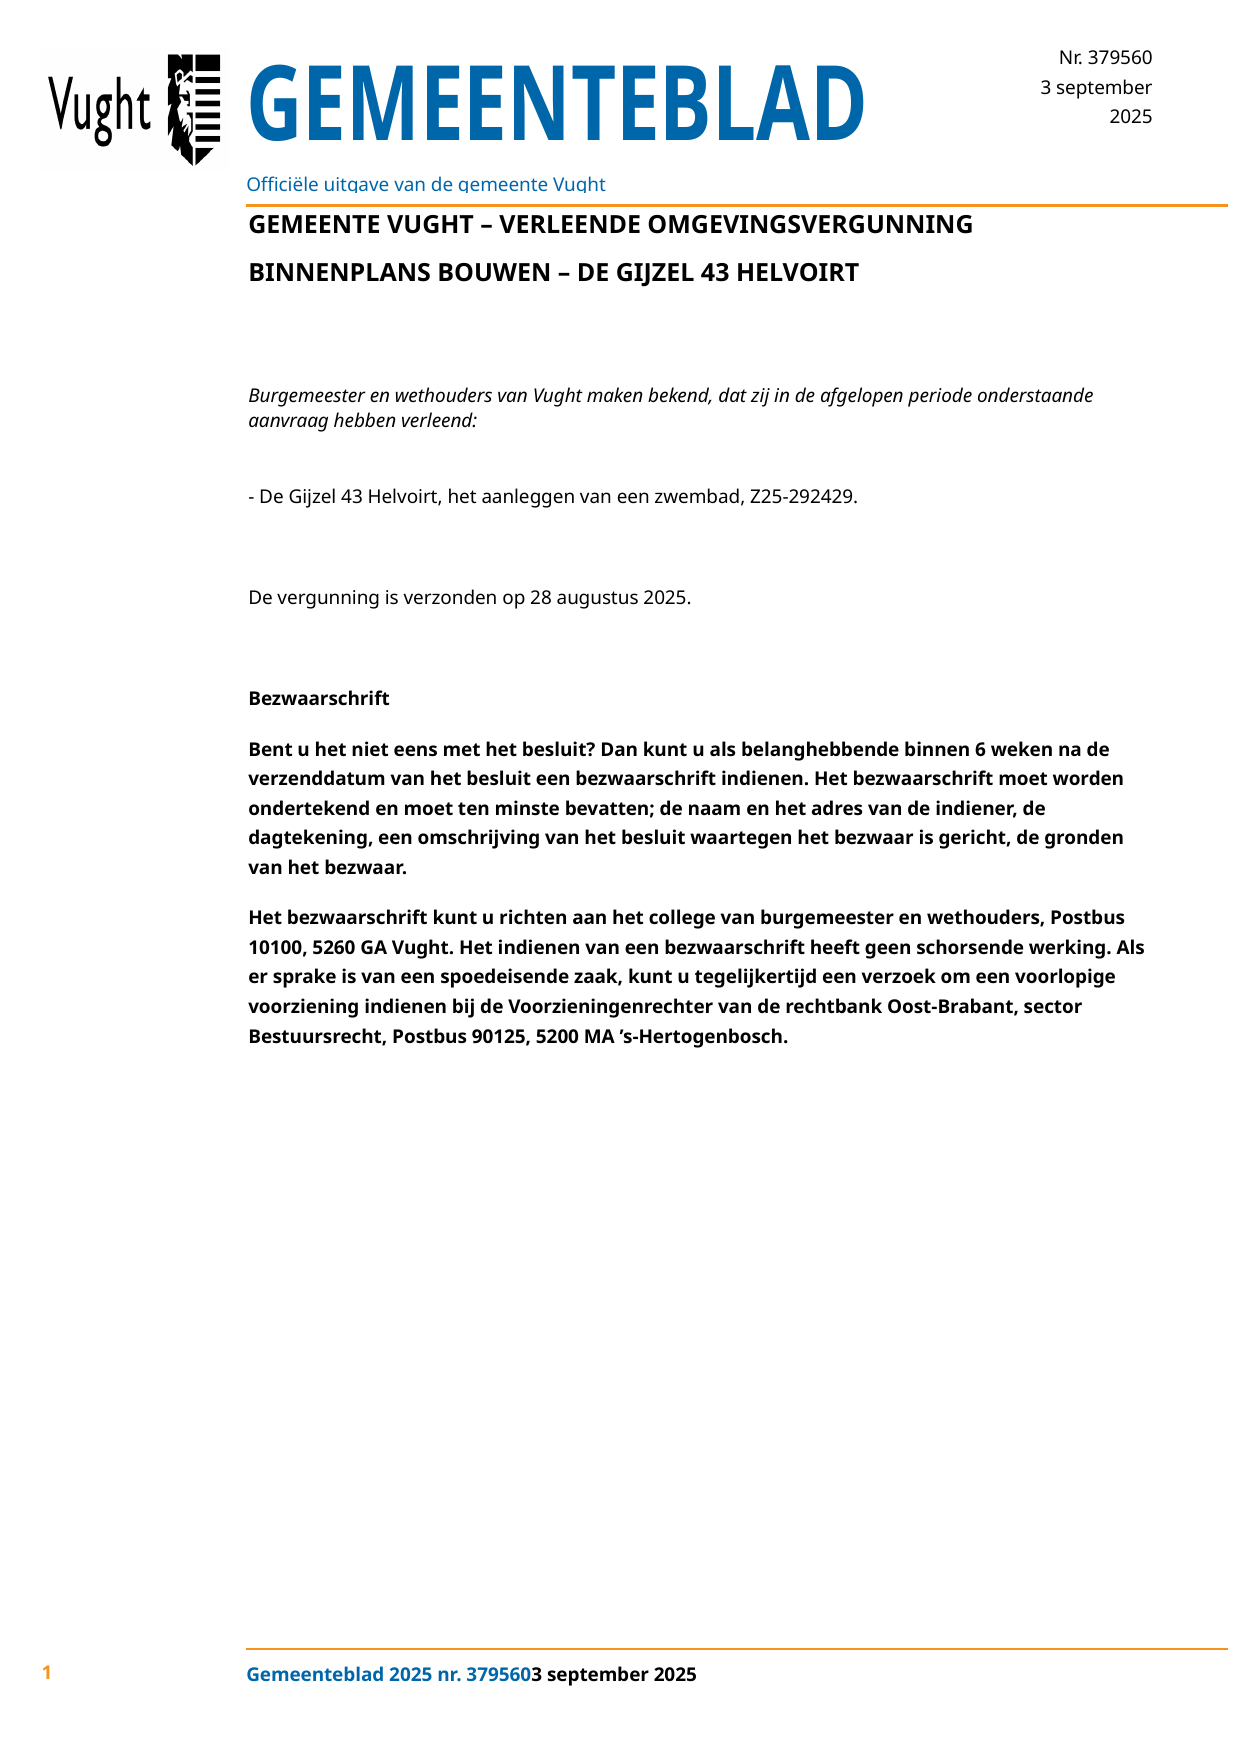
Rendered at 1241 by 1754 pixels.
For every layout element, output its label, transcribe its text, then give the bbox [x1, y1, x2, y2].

text Bezwaarschrift [248, 685, 1152, 711]
picture [41, 47, 231, 172]
text Bent u het niet eens met het besluit? Dan kunt u als belanghebbende binnen 6 weken na de verzenddatum van het besluit een bezwaarschrift indienen. Het bezwaarschrift moet worden ondertekend en moet ten minste bevatten; de naam en het adres van de indiener, de dagtekening, een omschrijving van het besluit waartegen het bezwaar is gericht, de gronden van het bezwaar. [248, 736, 1152, 880]
text Het bezwaarschrift kunt u richten aan het college van burgemeester en wethouders, Postbus 10100, 5260 GA Vught. Het indienen van een bezwaarschrift heeft geen schorsende werking. Als er sprake is van een spoedeisende zaak, kunt u tegelijkertijd een verzoek om een voorlopige voorziening indienen bij de Voorzieningenrechter van de rechtbank Oost-Brabant, sector Bestuursrecht, Postbus 90125, 5200 MA ’s-Hertogenbosch. [248, 904, 1152, 1049]
text Burgemeester en wethouders van Vught maken bekend, dat zij in de afgelopen periode onderstaande aanvraag hebben verleend: [248, 382, 1152, 433]
text - De Gijzel 43 Helvoirt, het aanleggen van een zwembad, Z25-292429. [248, 484, 1152, 509]
text De vergunning is verzonden op 28 augustus 2025. [248, 584, 1152, 610]
text GEMEENTE VUGHT – VERLEENDE OMGEVINGSVERGUNNING BINNENPLANS BOUWEN – DE GIJZEL 43 HELVOIRT [248, 207, 1152, 288]
